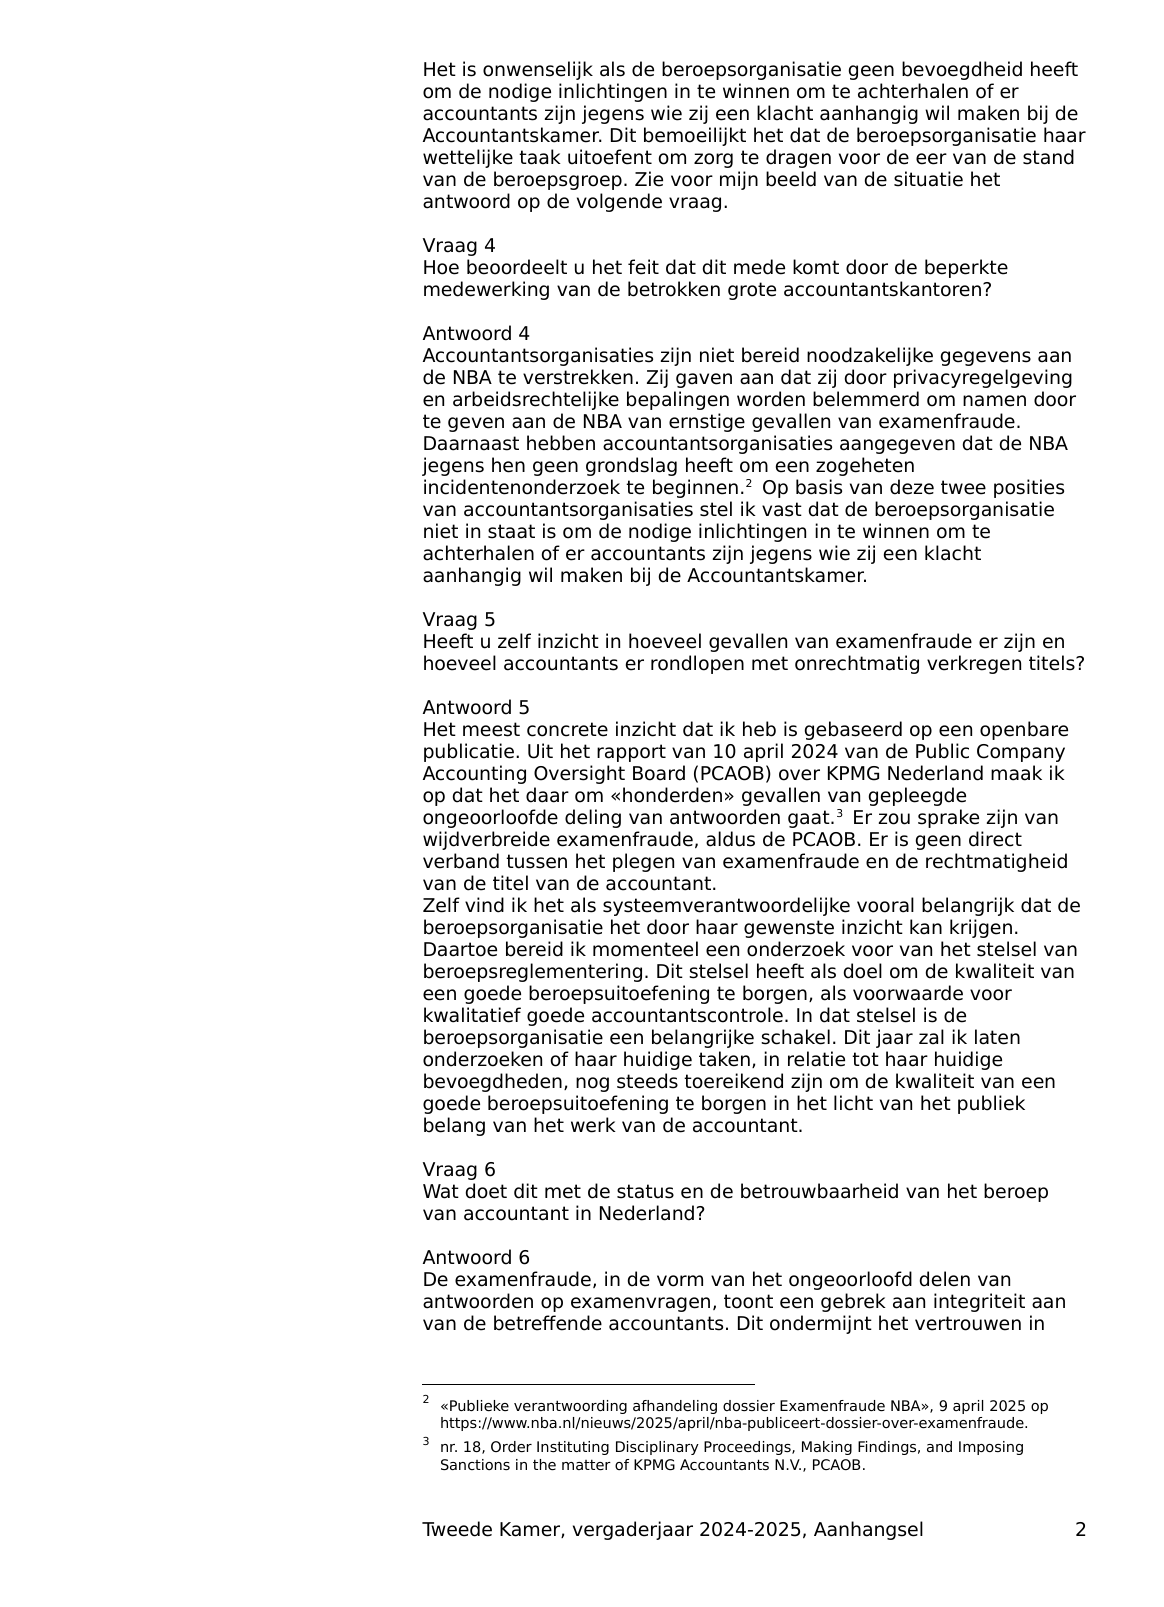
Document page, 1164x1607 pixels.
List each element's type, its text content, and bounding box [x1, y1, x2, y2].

text Het meest concrete inzicht dat ik heb is gebaseerd op een openbare publicatie. Uit het rapport van 10 april 2024 van de Public Company Accounting Oversight Board (PCAOB) over KPMG Nederland maak ik op dat het daar om «honderden» gevallen van gepleegde ongeoorloofde deling van antwoorden gaat. Er zou sprake zijn van wijdverbreide examenfraude, aldus de PCAOB. Er is geen direct verband tussen het plegen van examenfraude en de rechtmatigheid van de titel van de accountant. [422, 719, 1087, 895]
text Wat doet dit met de status en de betrouwbaarheid van het beroep van accountant in Nederland? [422, 1181, 1087, 1225]
text Vraag 4 [422, 235, 1087, 257]
text Vraag 6 [422, 1159, 1087, 1181]
text Zelf vind ik het als systeemverantwoordelijke vooral belangrijk dat de beroepsorganisatie het door haar gewenste inzicht kan krijgen. Daartoe bereid ik momenteel een onderzoek voor van het stelsel van beroepsreglementering. Dit stelsel heeft als doel om de kwaliteit van een goede beroepsuitoefening te borgen, als voorwaarde voor kwalitatief goede accountantscontrole. In dat stelsel is de beroepsorganisatie een belangrijke schakel. Dit jaar zal ik laten onderzoeken of haar huidige taken, in relatie tot haar huidige bevoegdheden, nog steeds toereikend zijn om de kwaliteit van een goede beroepsuitoefening te borgen in het licht van het publiek belang van het werk van de accountant. [422, 895, 1087, 1137]
text Heeft u zelf inzicht in hoeveel gevallen van examenfraude er zijn en hoeveel accountants er rondlopen met onrechtmatig verkregen titels? [422, 631, 1087, 675]
text Vraag 5 [422, 609, 1087, 631]
text Hoe beoordeelt u het feit dat dit mede komt door de beperkte medewerking van de betrokken grote accountantskantoren? [422, 257, 1087, 301]
text Accountantsorganisaties zijn niet bereid noodzakelijke gegevens aan de NBA te verstrekken. Zij gaven aan dat zij door privacyregelgeving en arbeidsrechtelijke bepalingen worden belemmerd om namen door te geven aan de NBA van ernstige gevallen van examenfraude. Daarnaast hebben accountantsorganisaties aangegeven dat de NBA jegens hen geen grondslag heeft om een zogeheten incidentenonderzoek te beginnen. Op basis van deze twee posities van accountantsorganisaties stel ik vast dat de beroepsorganisatie niet in staat is om de nodige inlichtingen in te winnen om te achterhalen of er accountants zijn jegens wie zij een klacht aanhangig wil maken bij de Accountantskamer. [422, 345, 1087, 587]
text «Publieke verantwoording afhandeling dossier Examenfraude NBA», 9 april 2025 op https://www.nba.nl/nieuws/2025/april/nba-publiceert-dossier-over-examenfraude. [422, 1393, 1087, 1432]
text Antwoord 6 [422, 1247, 1087, 1269]
text De examenfraude, in de vorm van het ongeoorloofd delen van antwoorden op examenvragen, toont een gebrek aan integriteit aan van de betreffende accountants. Dit ondermijnt het vertrouwen in [422, 1269, 1087, 1335]
text Het is onwenselijk als de beroepsorganisatie geen bevoegdheid heeft om de nodige inlichtingen in te winnen om te achterhalen of er accountants zijn jegens wie zij een klacht aanhangig wil maken bij de Accountantskamer. Dit bemoeilijkt het dat de beroepsorganisatie haar wettelijke taak uitoefent om zorg te dragen voor de eer van de stand van de beroepsgroep. Zie voor mijn beeld van de situatie het antwoord op de volgende vraag. [422, 59, 1087, 213]
text Antwoord 5 [422, 697, 1087, 719]
text Antwoord 4 [422, 323, 1087, 345]
text nr. 18, Order Instituting Disciplinary Proceedings, Making Findings, and Imposing Sanctions in the matter of KPMG Accountants N.V., PCAOB. [422, 1435, 1087, 1474]
